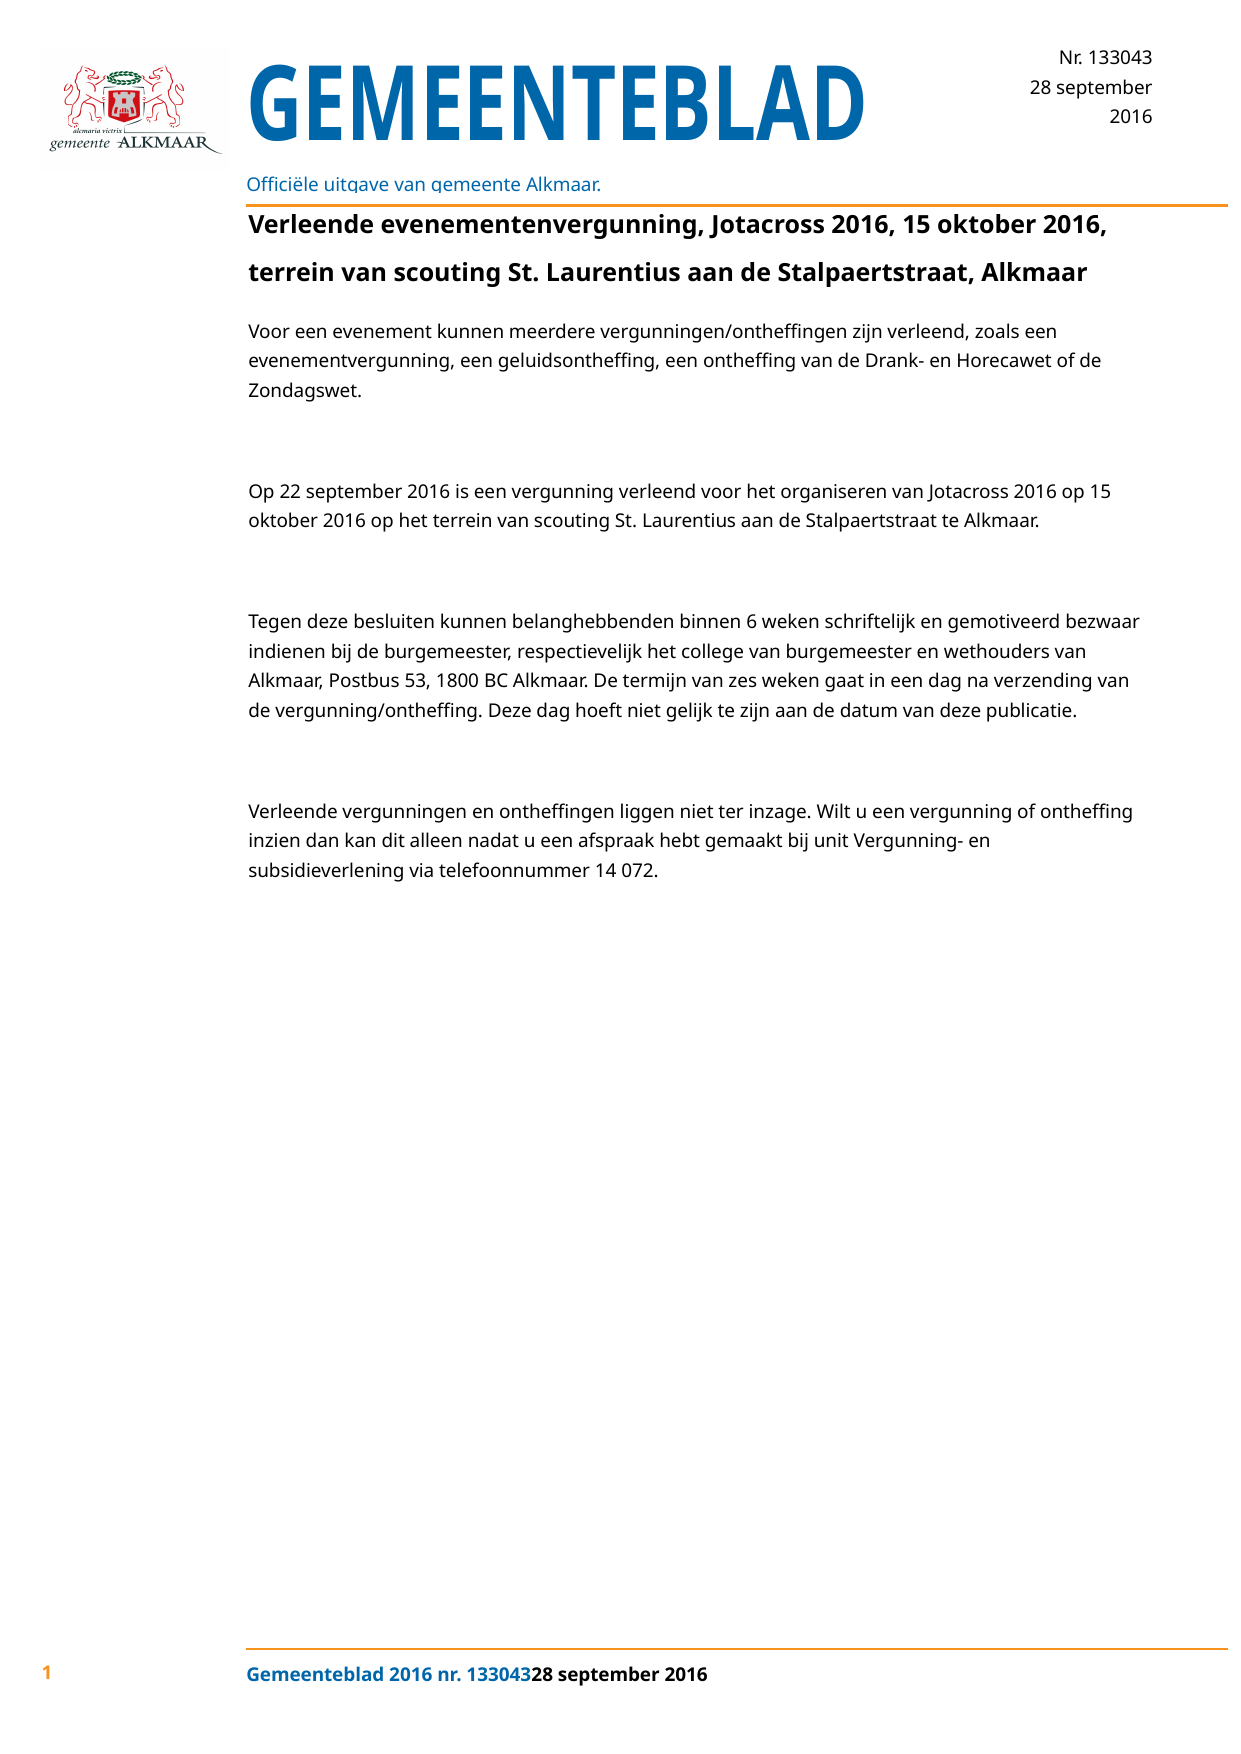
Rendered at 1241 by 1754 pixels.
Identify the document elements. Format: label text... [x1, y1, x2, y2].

text Tegen deze besluiten kunnen belanghebbenden binnen 6 weken schriftelijk en gemotiveerd bezwaar indienen bij de burgemeester, respectievelijk het college van burgemeester en wethouders van Alkmaar, Postbus 53, 1800 BC Alkmaar. De termijn van zes weken gaat in een dag na verzending van de vergunning/ontheffing. Deze dag hoeft niet gelijk te zijn aan de datum van deze publicatie. [248, 608, 1152, 723]
text Op 22 september 2016 is een vergunning verleend voor het organiseren van Jotacross 2016 op 15 oktober 2016 op het terrein van scouting St. Laurentius aan de Stalpaertstraat te Alkmaar. [248, 478, 1152, 533]
text Voor een evenement kunnen meerdere vergunningen/ontheffingen zijn verleend, zoals een evenementvergunning, een geluidsontheffing, een ontheffing van de Drank- en Horecawet of de Zondagswet. [248, 318, 1152, 403]
text Verleende vergunningen en ontheffingen liggen niet ter inzage. Wilt u een vergunning of ontheffing inzien dan kan dit alleen nadat u een afspraak hebt gemaakt bij unit Vergunning- en subsidieverlening via telefoonnummer 14 072. [248, 798, 1152, 883]
picture [41, 47, 231, 172]
text Verleende evenementenvergunning, Jotacross 2016, 15 oktober 2016, terrein van scouting St. Laurentius aan de Stalpaertstraat, Alkmaar [248, 207, 1152, 288]
